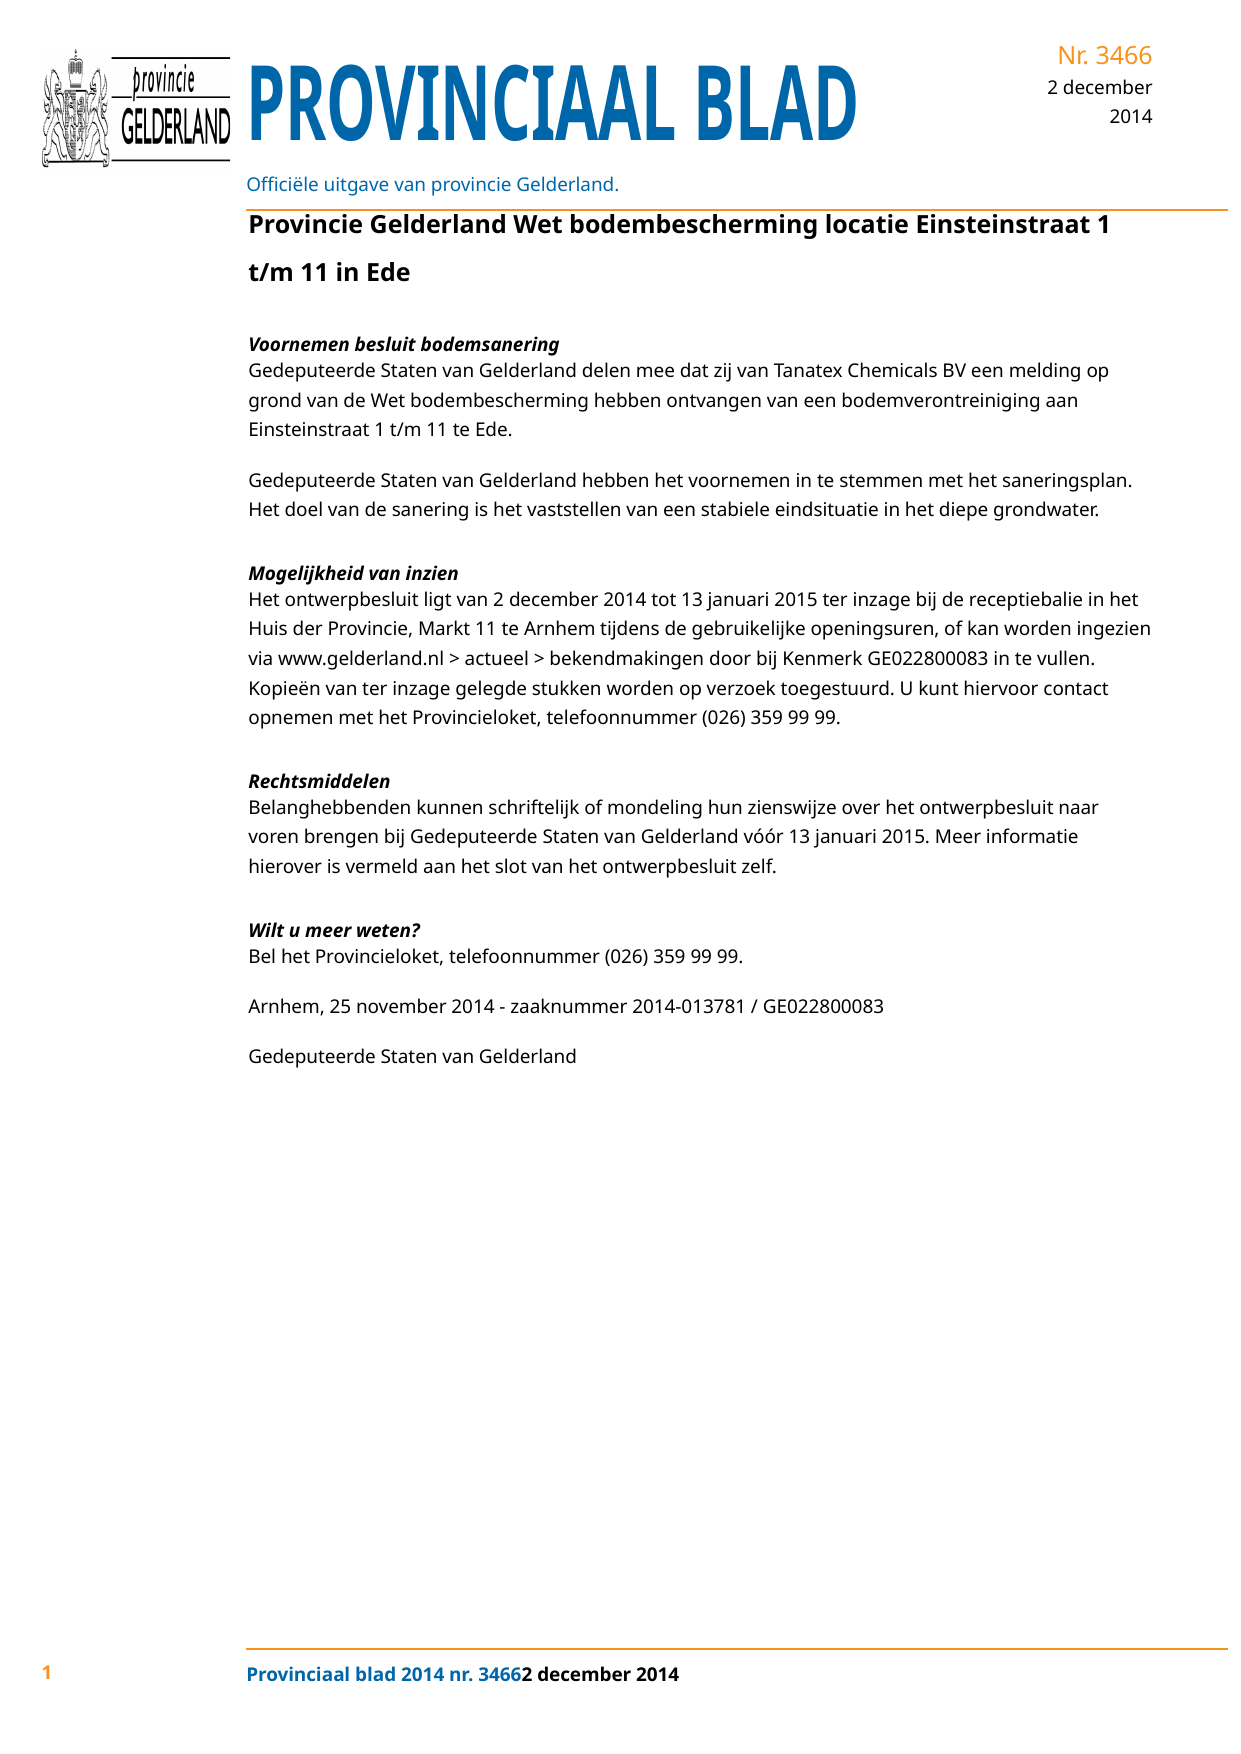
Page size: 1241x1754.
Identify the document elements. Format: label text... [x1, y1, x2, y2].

text Wilt u meer weten? [248, 917, 1152, 943]
text Voornemen besluit bodemsanering [248, 331, 1152, 357]
text Het ontwerpbesluit ligt van 2 december 2014 tot 13 januari 2015 ter inzage bij de receptiebalie in het Huis der Provincie, Markt 11 te Arnhem tijdens de gebruikelijke openingsuren, of kan worden ingezien via www.gelderland.nl > actueel > bekendmakingen door bij Kenmerk GE022800083 in te vullen. Kopieën van ter inzage gelegde stukken worden op verzoek toegestuurd. U kunt hiervoor contact opnemen met het Provincieloket, telefoonnummer (026) 359 99 99. [248, 586, 1152, 730]
text Provincie Gelderland Wet bodembescherming locatie Einsteinstraat 1 t/m 11 in Ede [248, 211, 1152, 288]
text Rechtsmiddelen [248, 768, 1152, 794]
text Gedeputeerde Staten van Gelderland hebben het voornemen in te stemmen met het saneringsplan. Het doel van de sanering is het vaststellen van een stabiele eindsituatie in het diepe grondwater. [248, 467, 1152, 522]
text Bel het Provincieloket, telefoonnummer (026) 359 99 99. [248, 943, 1152, 969]
picture [41, 47, 231, 172]
text Gedeputeerde Staten van Gelderland delen mee dat zij van Tanatex Chemicals BV een melding op grond van de Wet bodembescherming hebben ontvangen van een bodemverontreiniging aan Einsteinstraat 1 t/m 11 te Ede. [248, 357, 1152, 442]
text Belanghebbenden kunnen schriftelijk of mondeling hun zienswijze over het ontwerpbesluit naar voren brengen bij Gedeputeerde Staten van Gelderland vóór 13 januari 2015. Meer informatie hierover is vermeld aan het slot van het ontwerpbesluit zelf. [248, 794, 1152, 879]
text Gedeputeerde Staten van Gelderland [248, 1044, 1152, 1069]
text Arnhem, 25 november 2014 - zaaknummer 2014-013781 / GE022800083 [248, 993, 1152, 1019]
text Mogelijkheid van inzien [248, 560, 1152, 586]
